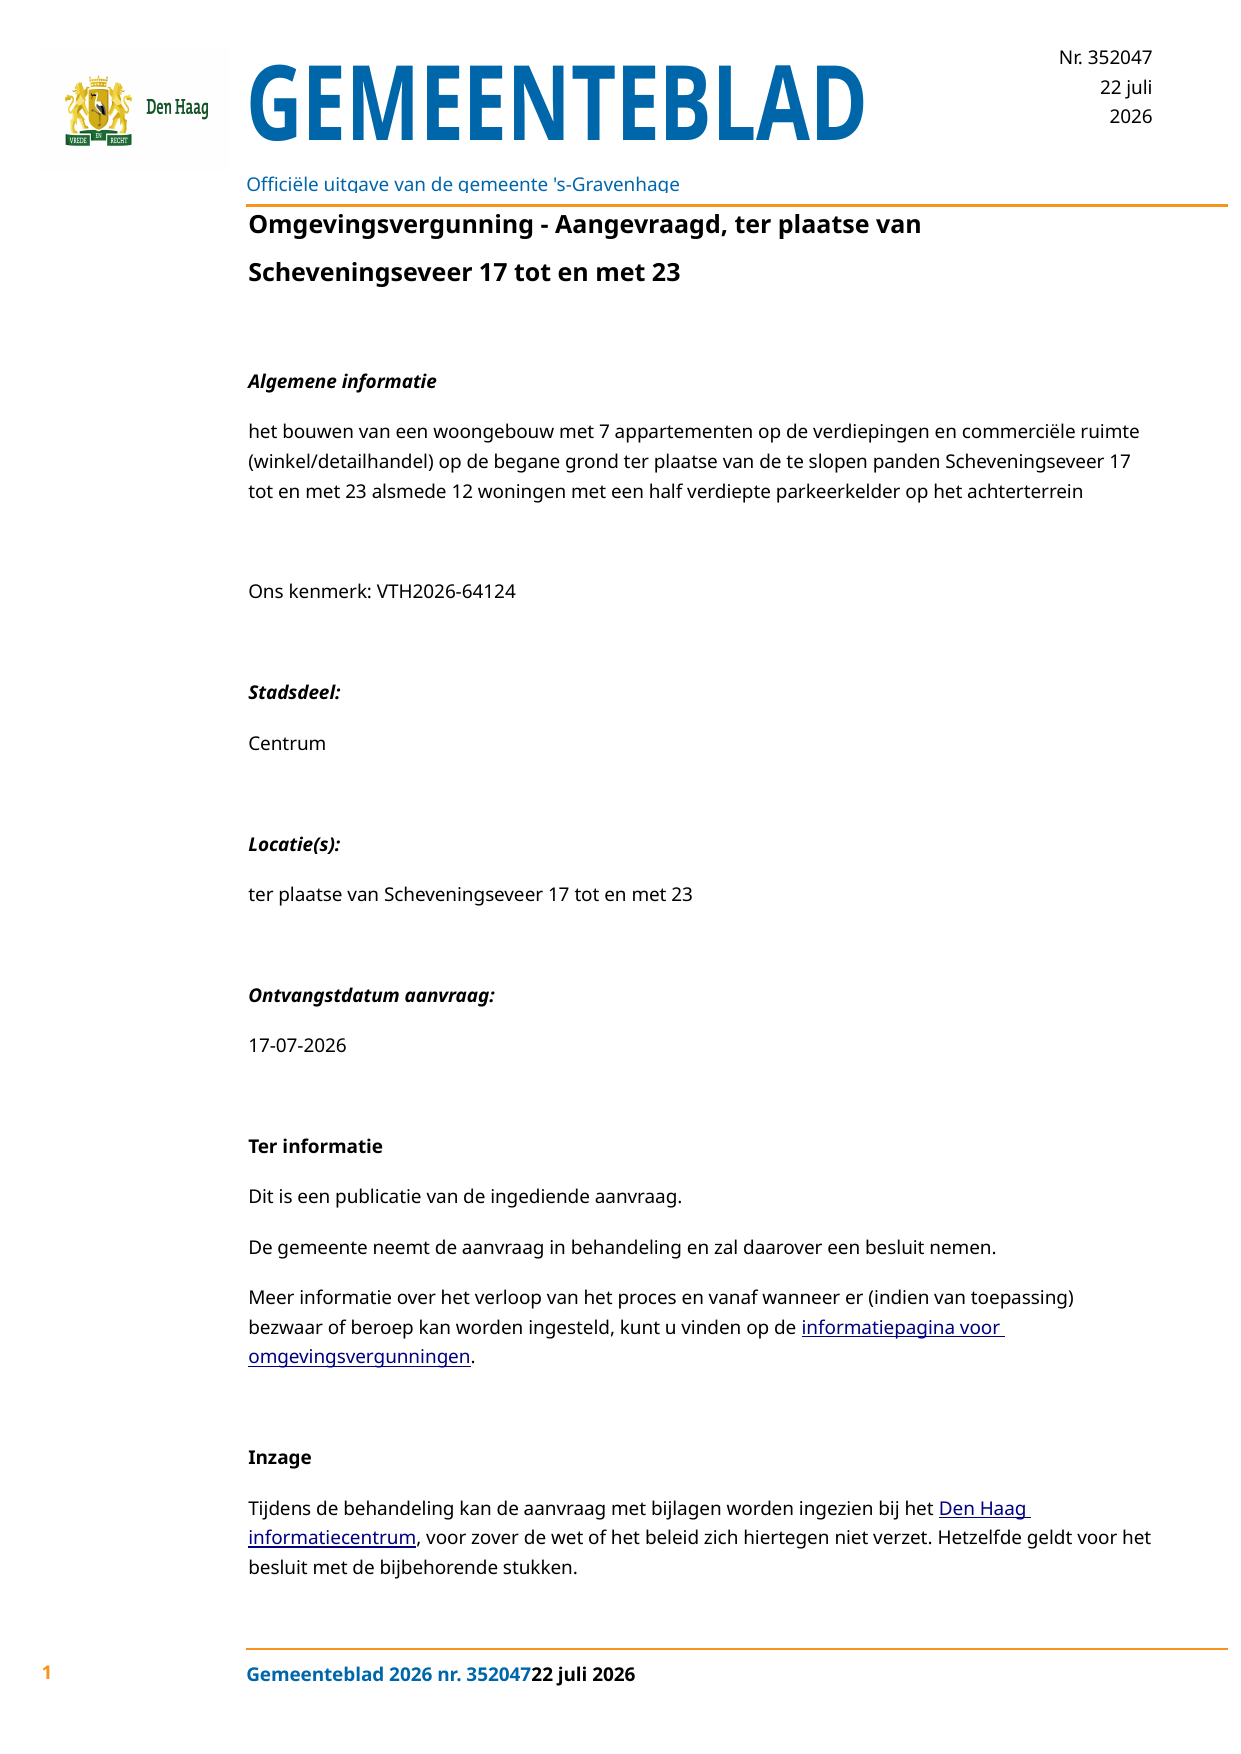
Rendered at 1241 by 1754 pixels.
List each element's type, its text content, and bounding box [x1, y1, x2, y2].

text Omgevingsvergunning - Aangevraagd, ter plaatse van Scheveningseveer 17 tot en met 23 [248, 207, 1152, 288]
text Ontvangstdatum aanvraag: [248, 982, 1152, 1008]
text Tijdens de behandeling kan de aanvraag met bijlagen worden ingezien bij het Den Haag informatiecentrum, voor zover de wet of het beleid zich hiertegen niet verzet. Hetzelfde geldt voor het besluit met de bijbehorende stukken. [248, 1495, 1152, 1580]
text De gemeente neemt de aanvraag in behandeling en zal daarover een besluit nemen. [248, 1234, 1152, 1260]
text Stadsdeel: [248, 679, 1152, 705]
text Ons kenmerk: VTH2026-64124 [248, 579, 1152, 604]
text het bouwen van een woongebouw met 7 appartementen op de verdiepingen en commerciële ruimte (winkel/detailhandel) op de begane grond ter plaatse van de te slopen panden Scheveningseveer 17 tot en met 23 alsmede 12 woningen met een half verdiepte parkeerkelder op het achterterrein [248, 419, 1152, 504]
text Dit is een publicatie van de ingediende aanvraag. [248, 1184, 1152, 1209]
text Algemene informatie [248, 368, 1152, 394]
text 17-07-2026 [248, 1032, 1152, 1058]
text Locatie(s): [248, 831, 1152, 857]
text Centrum [248, 730, 1152, 756]
text Inzage [248, 1444, 1152, 1470]
picture [41, 47, 231, 172]
text Ter informatie [248, 1133, 1152, 1159]
text Meer informatie over het verloop van het proces en vanaf wanneer er (indien van toepassing) bezwaar of beroep kan worden ingesteld, kunt u vinden op de informatiepagina voor omgevingsvergunningen. [248, 1284, 1152, 1369]
text ter plaatse van Scheveningseveer 17 tot en met 23 [248, 881, 1152, 907]
